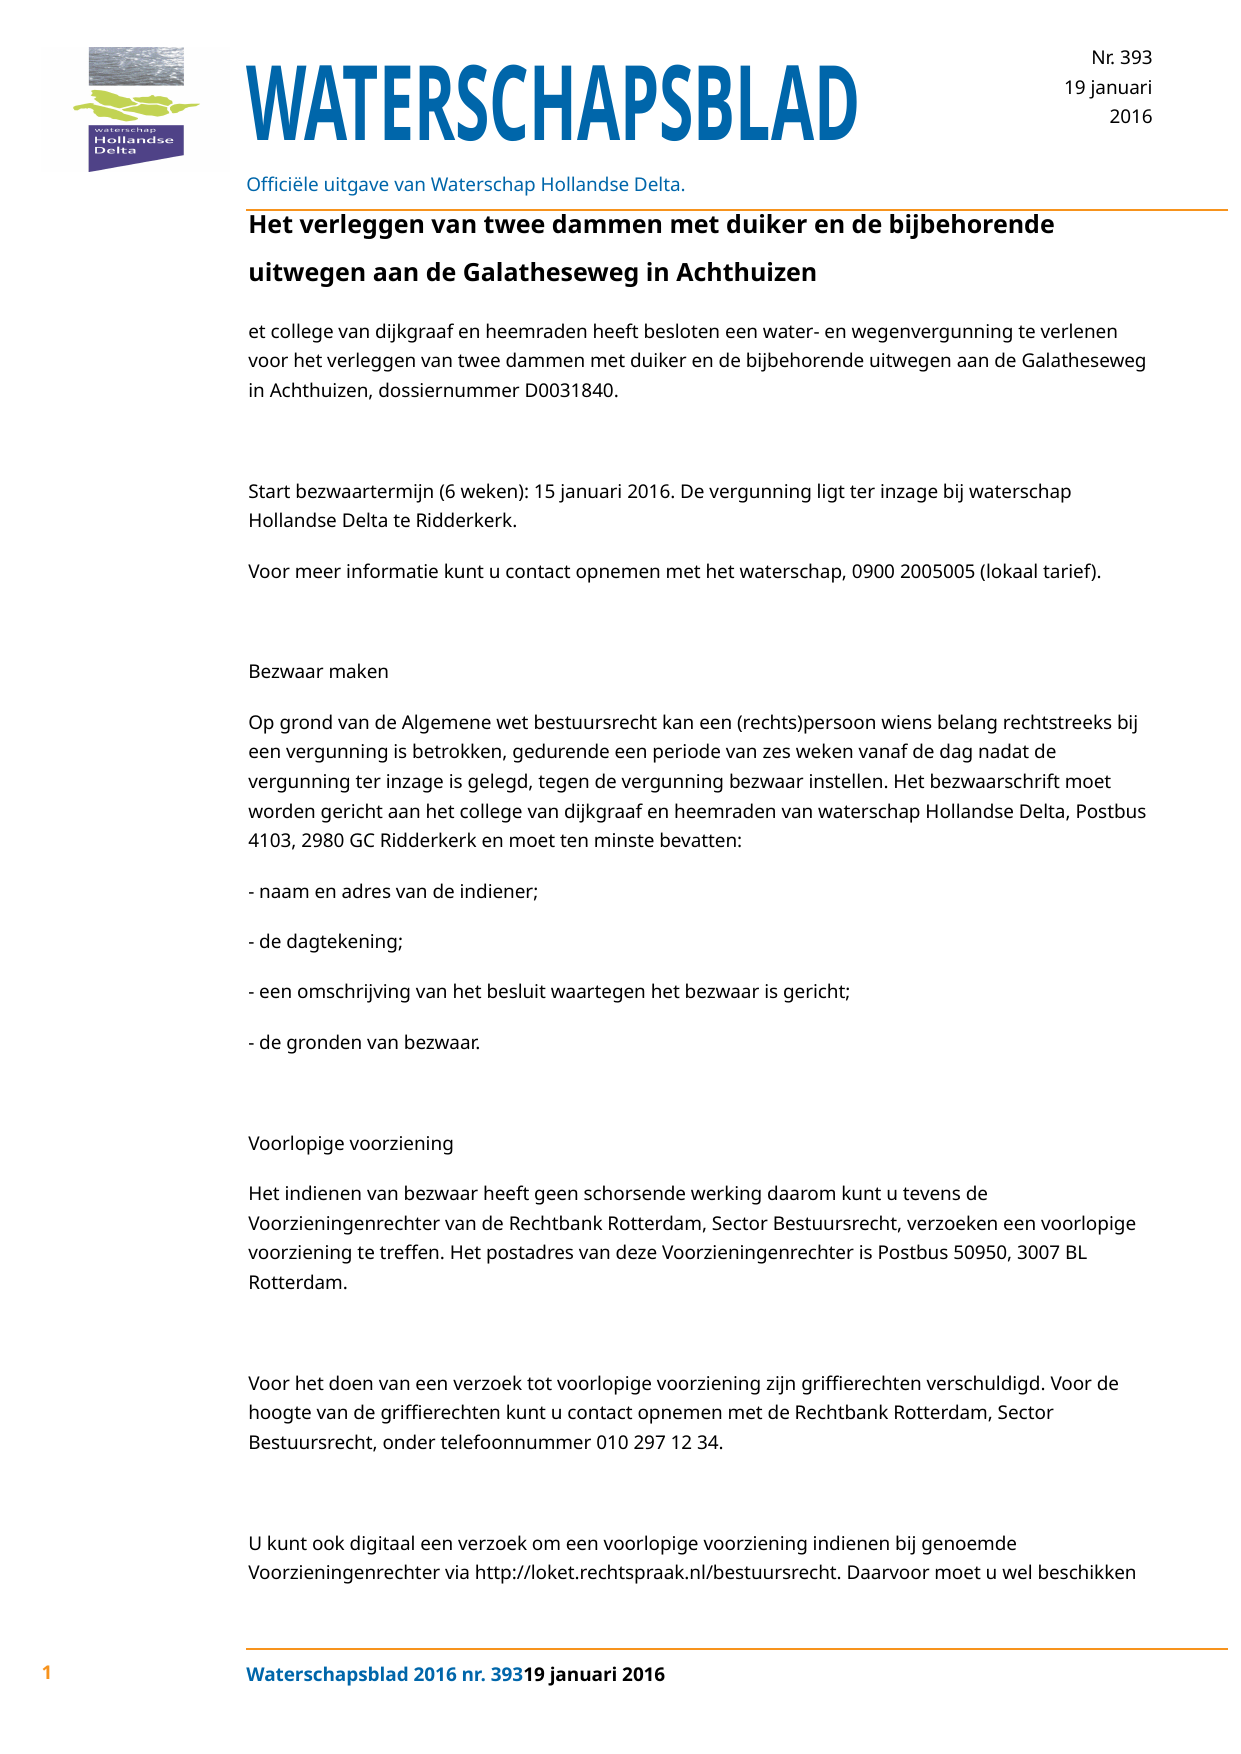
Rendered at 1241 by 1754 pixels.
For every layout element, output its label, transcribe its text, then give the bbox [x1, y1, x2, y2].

text Het indienen van bezwaar heeft geen schorsende werking daarom kunt u tevens de Voorzieningenrechter van de Rechtbank Rotterdam, Sector Bestuursrecht, verzoeken een voorlopige voorziening te treffen. Het postadres van deze Voorzieningenrechter is Postbus 50950, 3007 BL Rotterdam. [248, 1180, 1152, 1295]
text - de gronden van bezwaar. [248, 1029, 1152, 1055]
text Het verleggen van twee dammen met duiker en de bijbehorende uitwegen aan de Galatheseweg in Achthuizen [248, 211, 1152, 288]
text et college van dijkgraaf en heemraden heeft besloten een water- en wegenvergunning te verlenen voor het verleggen van twee dammen met duiker en de bijbehorende uitwegen aan de Galatheseweg in Achthuizen, dossiernummer D0031840. [248, 318, 1152, 403]
text Voor meer informatie kunt u contact opnemen met het waterschap, 0900 2005005 (lokaal tarief). [248, 558, 1152, 584]
text - naam en adres van de indiener; [248, 878, 1152, 904]
text Voorlopige voorziening [248, 1130, 1152, 1156]
text U kunt ook digitaal een verzoek om een voorlopige voorziening indienen bij genoemde Voorzieningenrechter via http://loket.rechtspraak.nl/bestuursrecht. Daarvoor moet u wel beschikken [248, 1530, 1152, 1585]
picture [41, 47, 231, 172]
text - een omschrijving van het besluit waartegen het bezwaar is gericht; [248, 979, 1152, 1004]
text Start bezwaartermijn (6 weken): 15 januari 2016. De vergunning ligt ter inzage bij waterschap Hollandse Delta te Ridderkerk. [248, 478, 1152, 533]
text Voor het doen van een verzoek tot voorlopige voorziening zijn griffierechten verschuldigd. Voor de hoogte van de griffierechten kunt u contact opnemen met de Rechtbank Rotterdam, Sector Bestuursrecht, onder telefoonnummer 010 297 12 34. [248, 1370, 1152, 1455]
text Op grond van de Algemene wet bestuursrecht kan een (rechts)persoon wiens belang rechtstreeks bij een vergunning is betrokken, gedurende een periode van zes weken vanaf de dag nadat de vergunning ter inzage is gelegd, tegen de vergunning bezwaar instellen. Het bezwaarschrift moet worden gericht aan het college van dijkgraaf en heemraden van waterschap Hollandse Delta, Postbus 4103, 2980 GC Ridderkerk en moet ten minste bevatten: [248, 709, 1152, 853]
text - de dagtekening; [248, 928, 1152, 954]
text Bezwaar maken [248, 659, 1152, 684]
